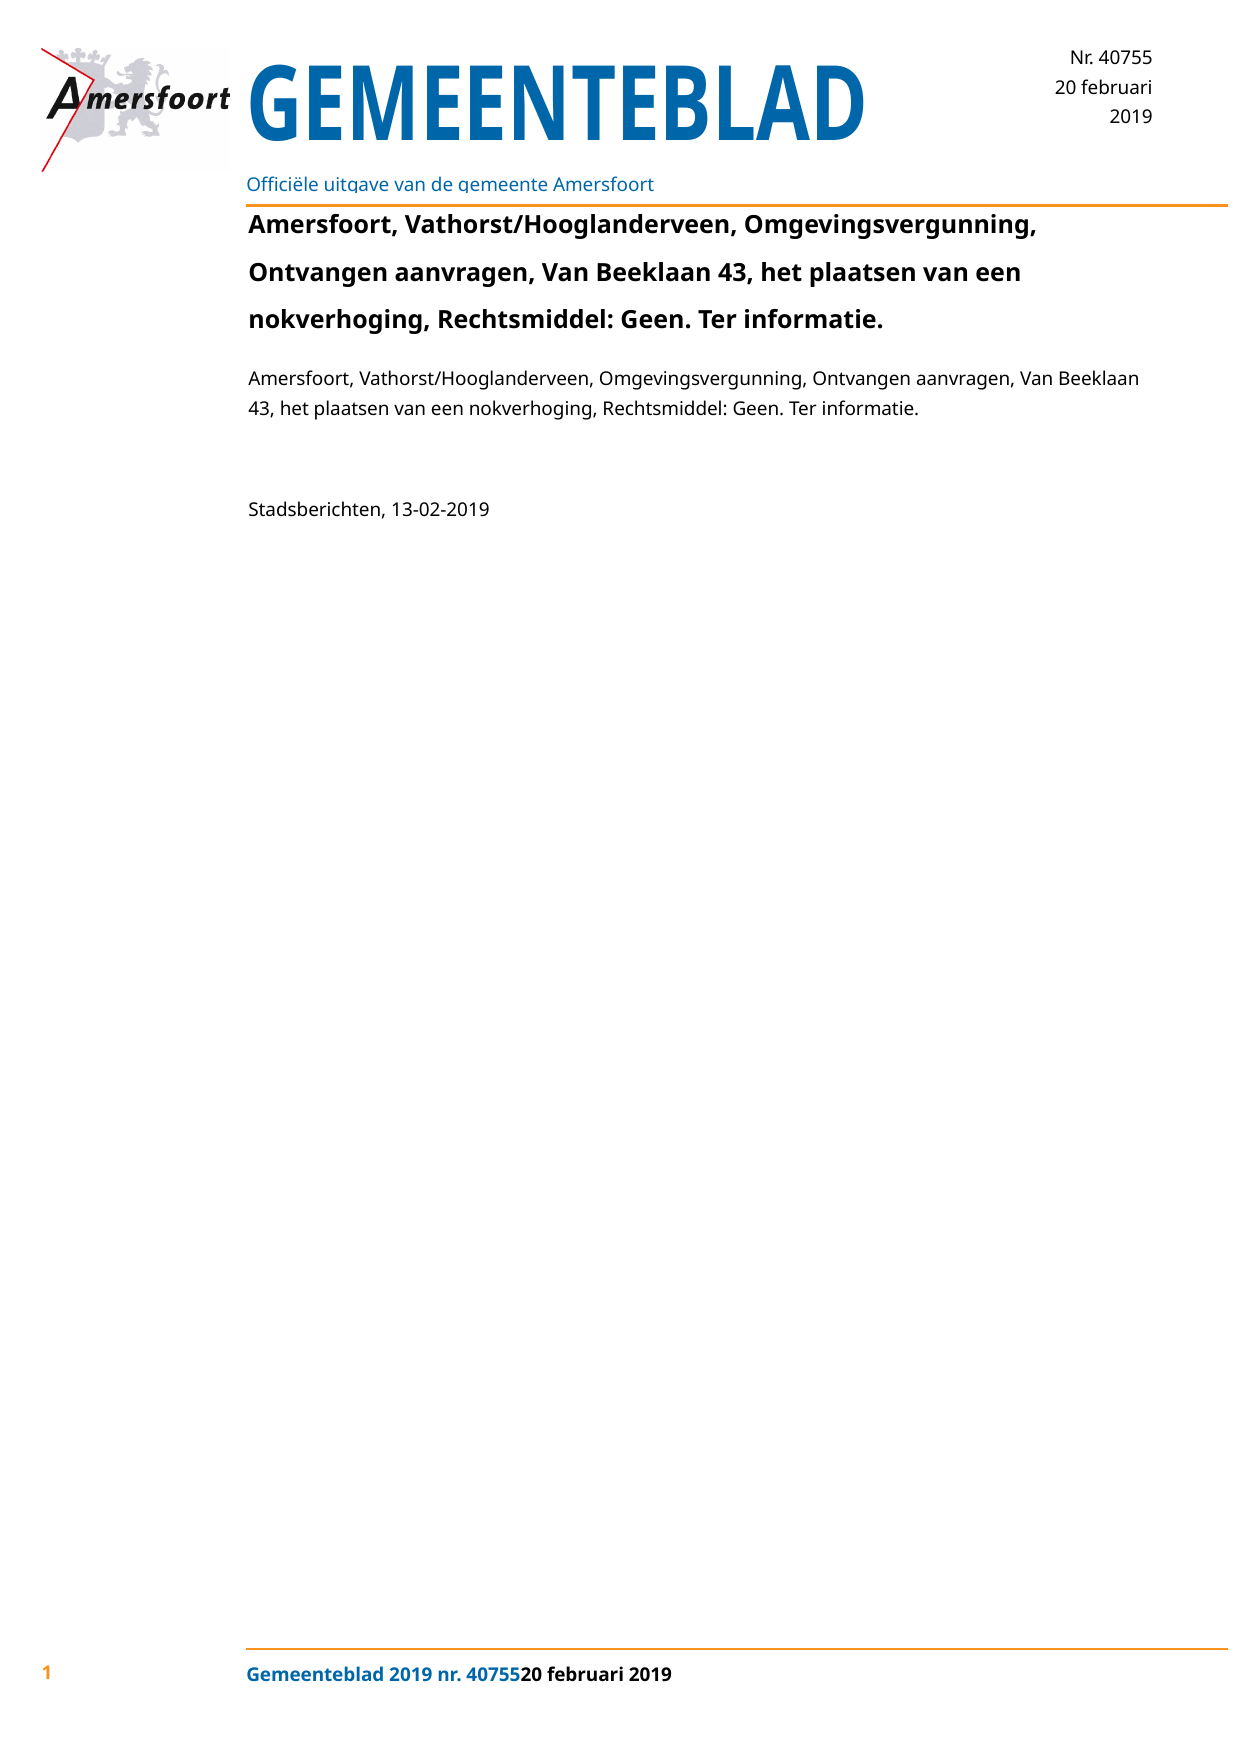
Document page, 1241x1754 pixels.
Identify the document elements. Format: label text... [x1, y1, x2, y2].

text Amersfoort, Vathorst/Hooglanderveen, Omgevingsvergunning, Ontvangen aanvragen, Van Beeklaan 43, het plaatsen van een nokverhoging, Rechtsmiddel: Geen. Ter informatie. [248, 366, 1152, 421]
text Amersfoort, Vathorst/Hooglanderveen, Omgevingsvergunning, Ontvangen aanvragen, Van Beeklaan 43, het plaatsen van een nokverhoging, Rechtsmiddel: Geen. Ter informatie. [248, 207, 1152, 336]
picture [41, 47, 231, 172]
text Stadsberichten, 13-02-2019 [248, 496, 1152, 522]
